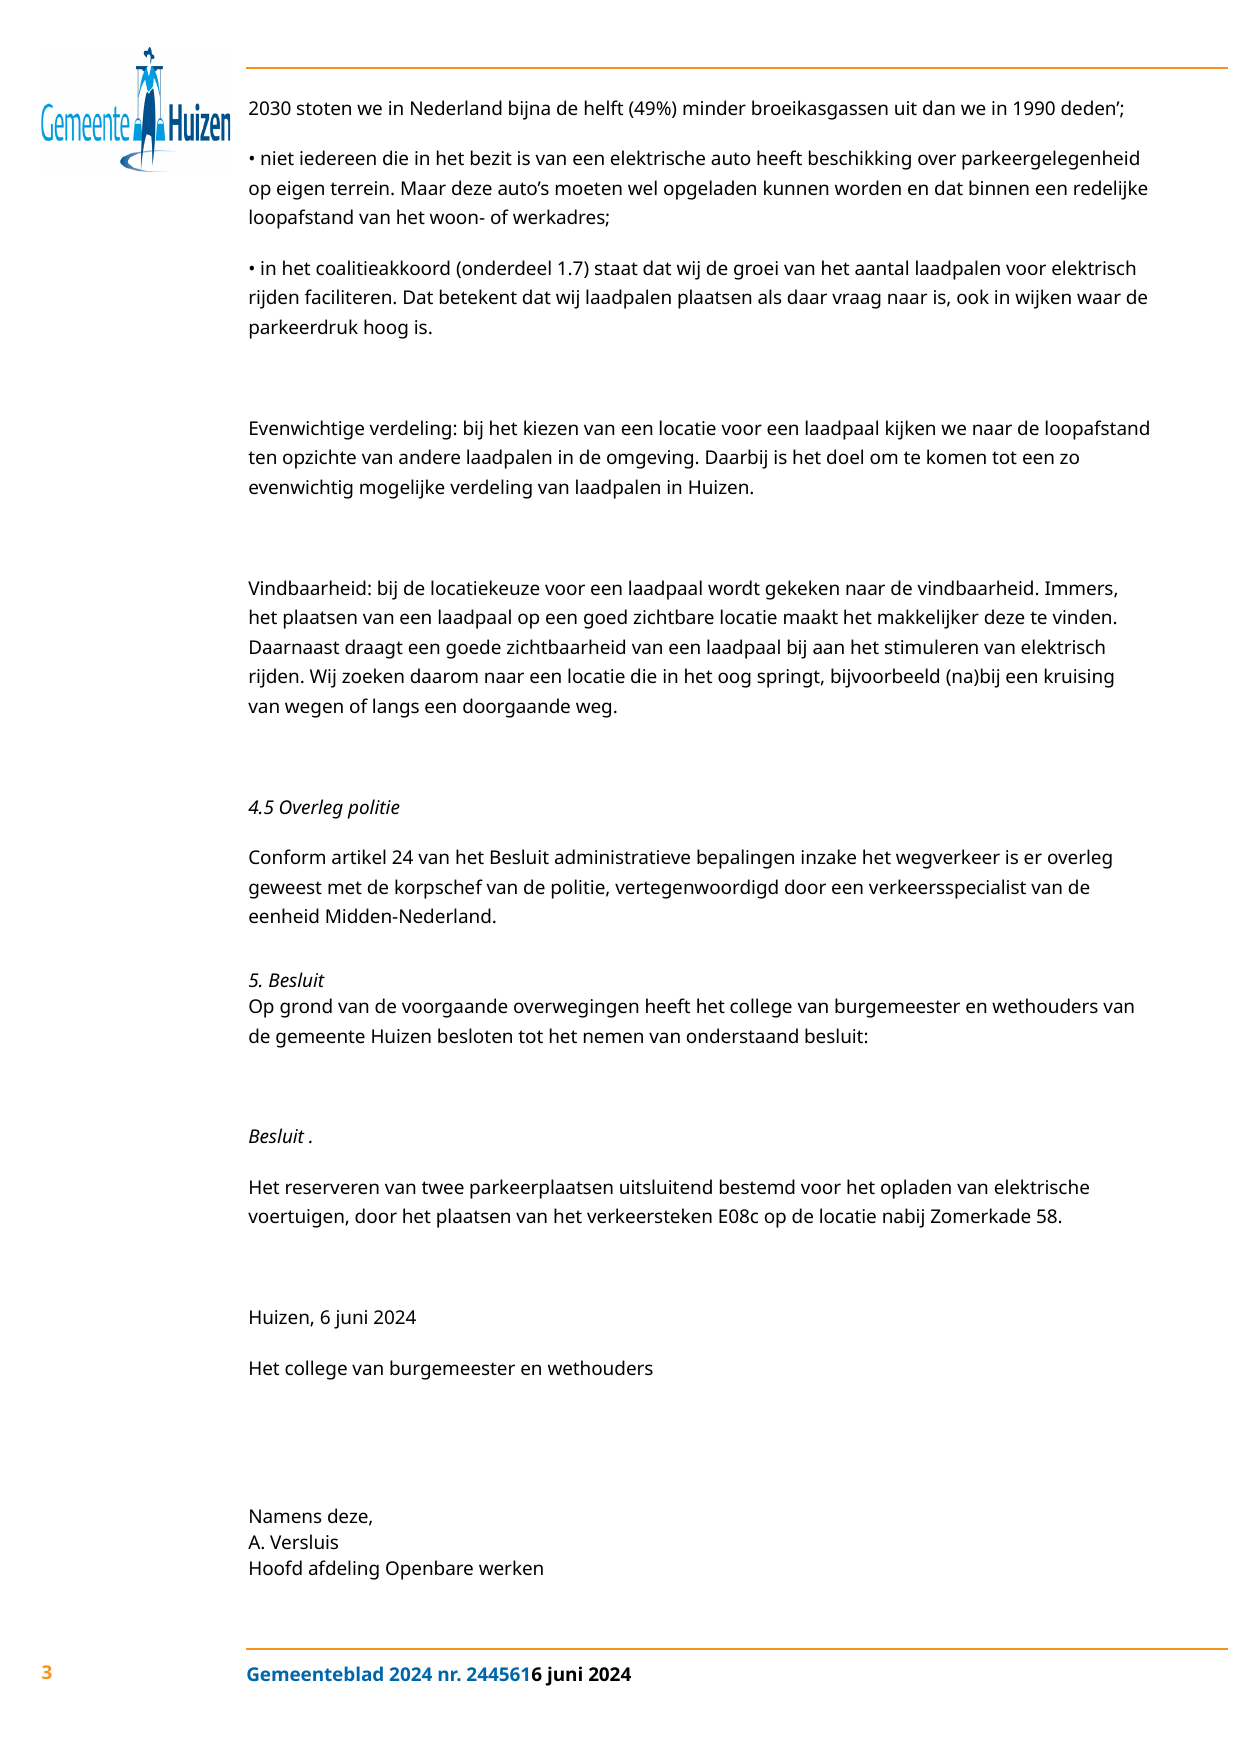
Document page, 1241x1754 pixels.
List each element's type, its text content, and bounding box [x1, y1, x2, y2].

text 5. Besluit [248, 967, 1152, 993]
text • in het coalitieakkoord (onderdeel 1.7) staat dat wij de groei van het aantal laadpalen voor elektrisch rijden faciliteren. Dat betekent dat wij laadpalen plaatsen als daar vraag naar is, ook in wijken waar de parkeerdruk hoog is. [248, 255, 1152, 340]
text Vindbaarheid: bij de locatiekeuze voor een laadpaal wordt gekeken naar de vindbaarheid. Immers, het plaatsen van een laadpaal op een goed zichtbare locatie maakt het makkelijker deze te vinden. Daarnaast draagt een goede zichtbaarheid van een laadpaal bij aan het stimuleren van elektrisch rijden. Wij zoeken daarom naar een locatie die in het oog springt, bijvoorbeeld (na)bij een kruising van wegen of langs een doorgaande weg. [248, 575, 1152, 719]
text Huizen, 6 juni 2024 [248, 1304, 1152, 1330]
text Conform artikel 24 van het Besluit administratieve bepalingen inzake het wegverkeer is er overleg geweest met de korpschef van de politie, vertegenwoordigd door een verkeersspecialist van de eenheid Midden-Nederland. [248, 844, 1152, 929]
text Hoofd afdeling Openbare werken [248, 1555, 1152, 1581]
text A. Versluis [248, 1529, 1152, 1555]
text 4.5 Overleg politie [248, 794, 1152, 820]
picture [41, 47, 231, 172]
text Het reserveren van twee parkeerplaatsen uitsluitend bestemd voor het opladen van elektrische voertuigen, door het plaatsen van het verkeersteken E08c op de locatie nabij Zomerkade 58. [248, 1174, 1152, 1229]
text Op grond van de voorgaande overwegingen heeft het college van burgemeester en wethouders van de gemeente Huizen besloten tot het nemen van onderstaand besluit: [248, 993, 1152, 1048]
text Namens deze, [248, 1503, 1152, 1529]
text Evenwichtige verdeling: bij het kiezen van een locatie voor een laadpaal kijken we naar de loopafstand ten opzichte van andere laadpalen in de omgeving. Daarbij is het doel om te komen tot een zo evenwichtig mogelijke verdeling van laadpalen in Huizen. [248, 415, 1152, 500]
text 2030 stoten we in Nederland bijna de helft (49%) minder broeikasgassen uit dan we in 1990 deden’; [248, 95, 1152, 121]
text Het college van burgemeester en wethouders [248, 1355, 1152, 1381]
text • niet iedereen die in het bezit is van een elektrische auto heeft beschikking over parkeergelegenheid op eigen terrein. Maar deze auto’s moeten wel opgeladen kunnen worden en dat binnen een redelijke loopafstand van het woon- of werkadres; [248, 145, 1152, 230]
text Besluit . [248, 1124, 1152, 1149]
